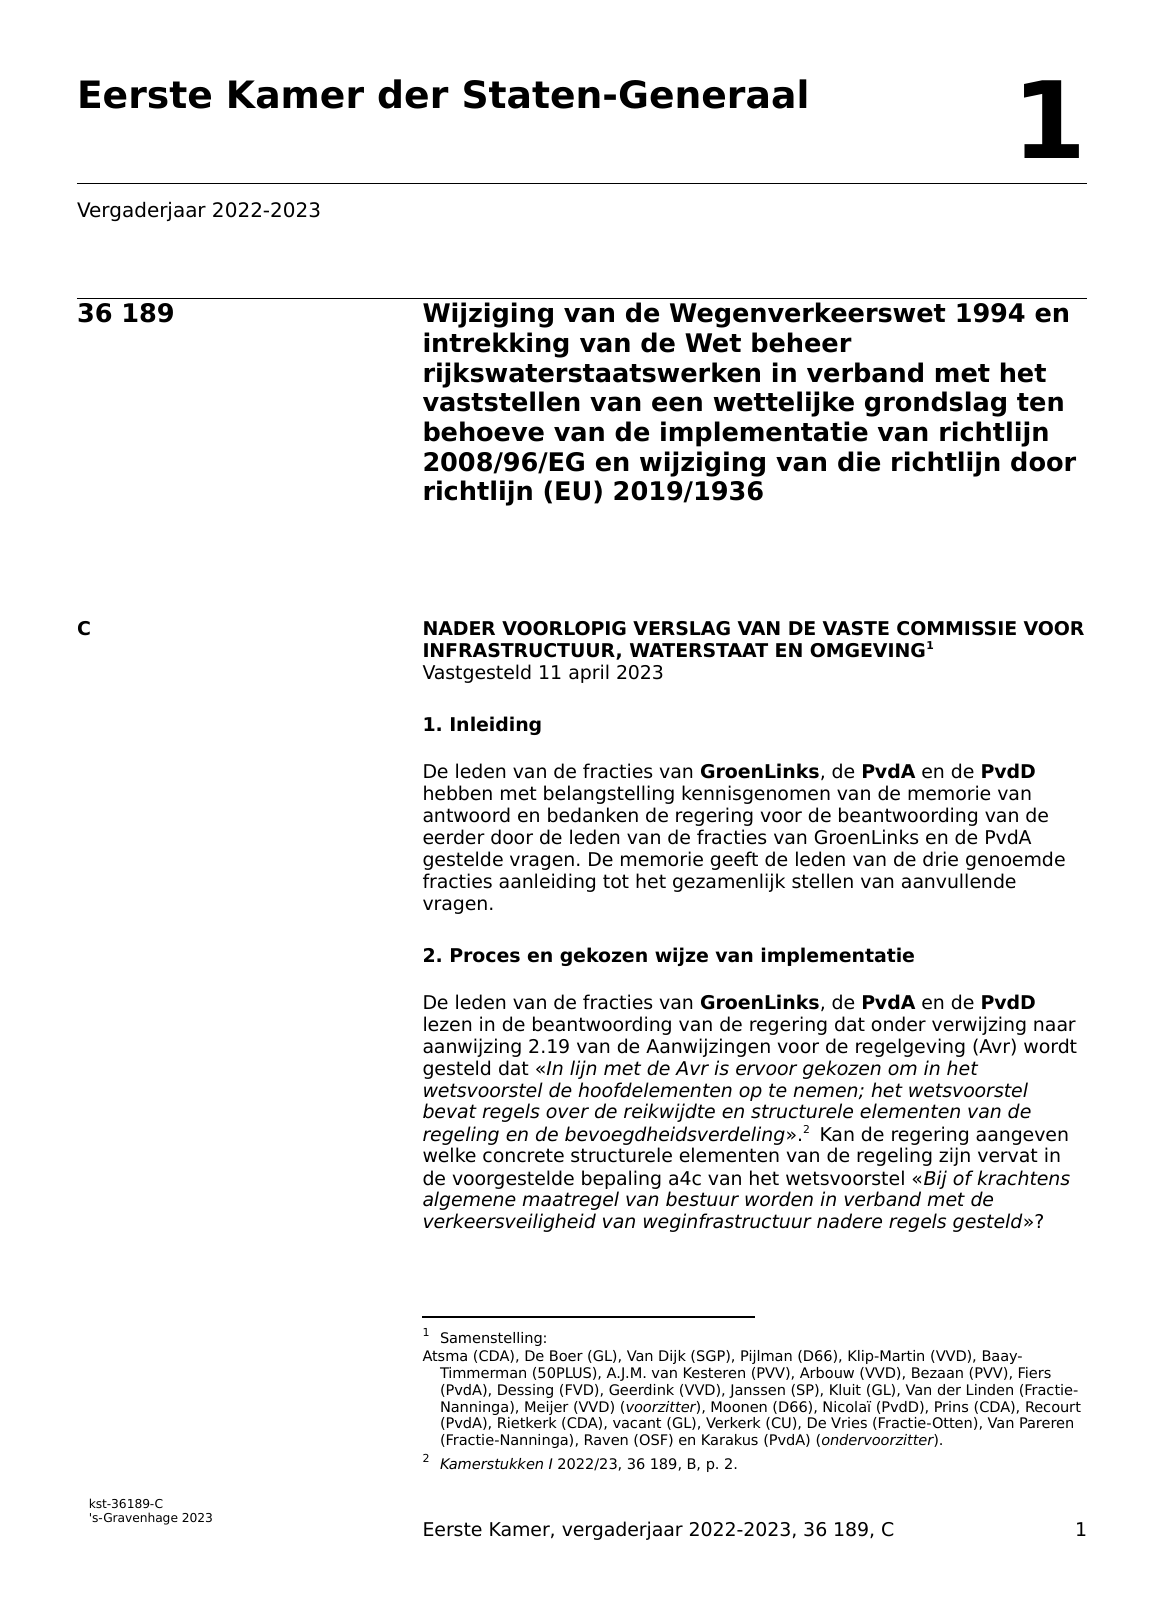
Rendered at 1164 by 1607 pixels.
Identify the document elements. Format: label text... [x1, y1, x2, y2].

table_cell Vergaderjaar 2022-2023 [77, 184, 1087, 298]
text Samenstelling: [422, 1326, 1087, 1348]
text Atsma (CDA), De Boer (GL), Van Dijk (SGP), Pijlman (D66), Klip-Martin (VVD), Baay-Timmerman (50PLUS), A.J.M. van Kesteren (PVV), Arbouw (VVD), Bezaan (PVV), Fiers (PvdA), Dessing (FVD), Geerdink (VVD), Janssen (SP), Kluit (GL), Van der Linden (Fractie-Nanninga), Meijer (VVD) (voorzitter), Moonen (D66), Nicolaï (PvdD), Prins (CDA), Recourt (PvdA), Rietkerk (CDA), vacant (GL), Verkerk (CU), De Vries (Fractie-Otten), Van Pareren (Fractie-Nanninga), Raven (OSF) en Karakus (PvdA) (ondervoorzitter). [422, 1348, 1087, 1449]
table_header Eerste Kamer der Staten-Generaal [77, 59, 886, 183]
text Kamerstukken I 2022/23, 36 189, B, p. 2. [422, 1452, 1087, 1474]
subtitle 36 189 Wijziging van de Wegenverkeerswet 1994 en intrekking van de Wet beheer rijkswaterstaatswerken in verband met het vaststellen van een wettelijke grondslag ten behoeve van de implementatie van richtlijn 2008/96/EG en wijziging van die richtlijn door richtlijn (EU) 2019/1936 [77, 299, 1087, 507]
table_header 1 [886, 59, 1087, 183]
text kst-36189-C [88, 1497, 323, 1511]
text De leden van de fracties van GroenLinks, de PvdA en de PvdD hebben met belangstelling kennisgenomen van de memorie van antwoord en bedanken de regering voor de beantwoording van de eerder door de leden van de fracties van GroenLinks en de PvdA gestelde vragen. De memorie geeft de leden van de drie genoemde fracties aanleiding tot het gezamenlijk stellen van aanvullende vragen. [422, 761, 1087, 914]
subtitle 2. Proces en gekozen wijze van implementatie [422, 944, 1087, 967]
text Vastgesteld 11 april 2023 [422, 662, 1087, 684]
subtitle 1. Inleiding [422, 714, 1087, 736]
text 's-Gravenhage 2023 [88, 1511, 323, 1525]
subtitle C NADER VOORLOPIG VERSLAG VAN DE VASTE COMMISSIE VOOR INFRASTRUCTUUR, WATERSTAAT EN OMGEVING [77, 618, 1087, 662]
text De leden van de fracties van GroenLinks, de PvdA en de PvdD lezen in de beantwoording van de regering dat onder verwijzing naar aanwijzing 2.19 van de Aanwijzingen voor de regelgeving (Avr) wordt gesteld dat «In lijn met de Avr is ervoor gekozen om in het wetsvoorstel de hoofdelementen op te nemen; het wetsvoorstel bevat regels over de reikwijdte en structurele elementen van de regeling en de bevoegdheidsverdeling». Kan de regering aangeven welke concrete structurele elementen van de regeling zijn vervat in de voorgestelde bepaling a4c van het wetsvoorstel «Bij of krachtens algemene maatregel van bestuur worden in verband met de verkeersveiligheid van weginfrastructuur nadere regels gesteld»? [422, 992, 1087, 1233]
